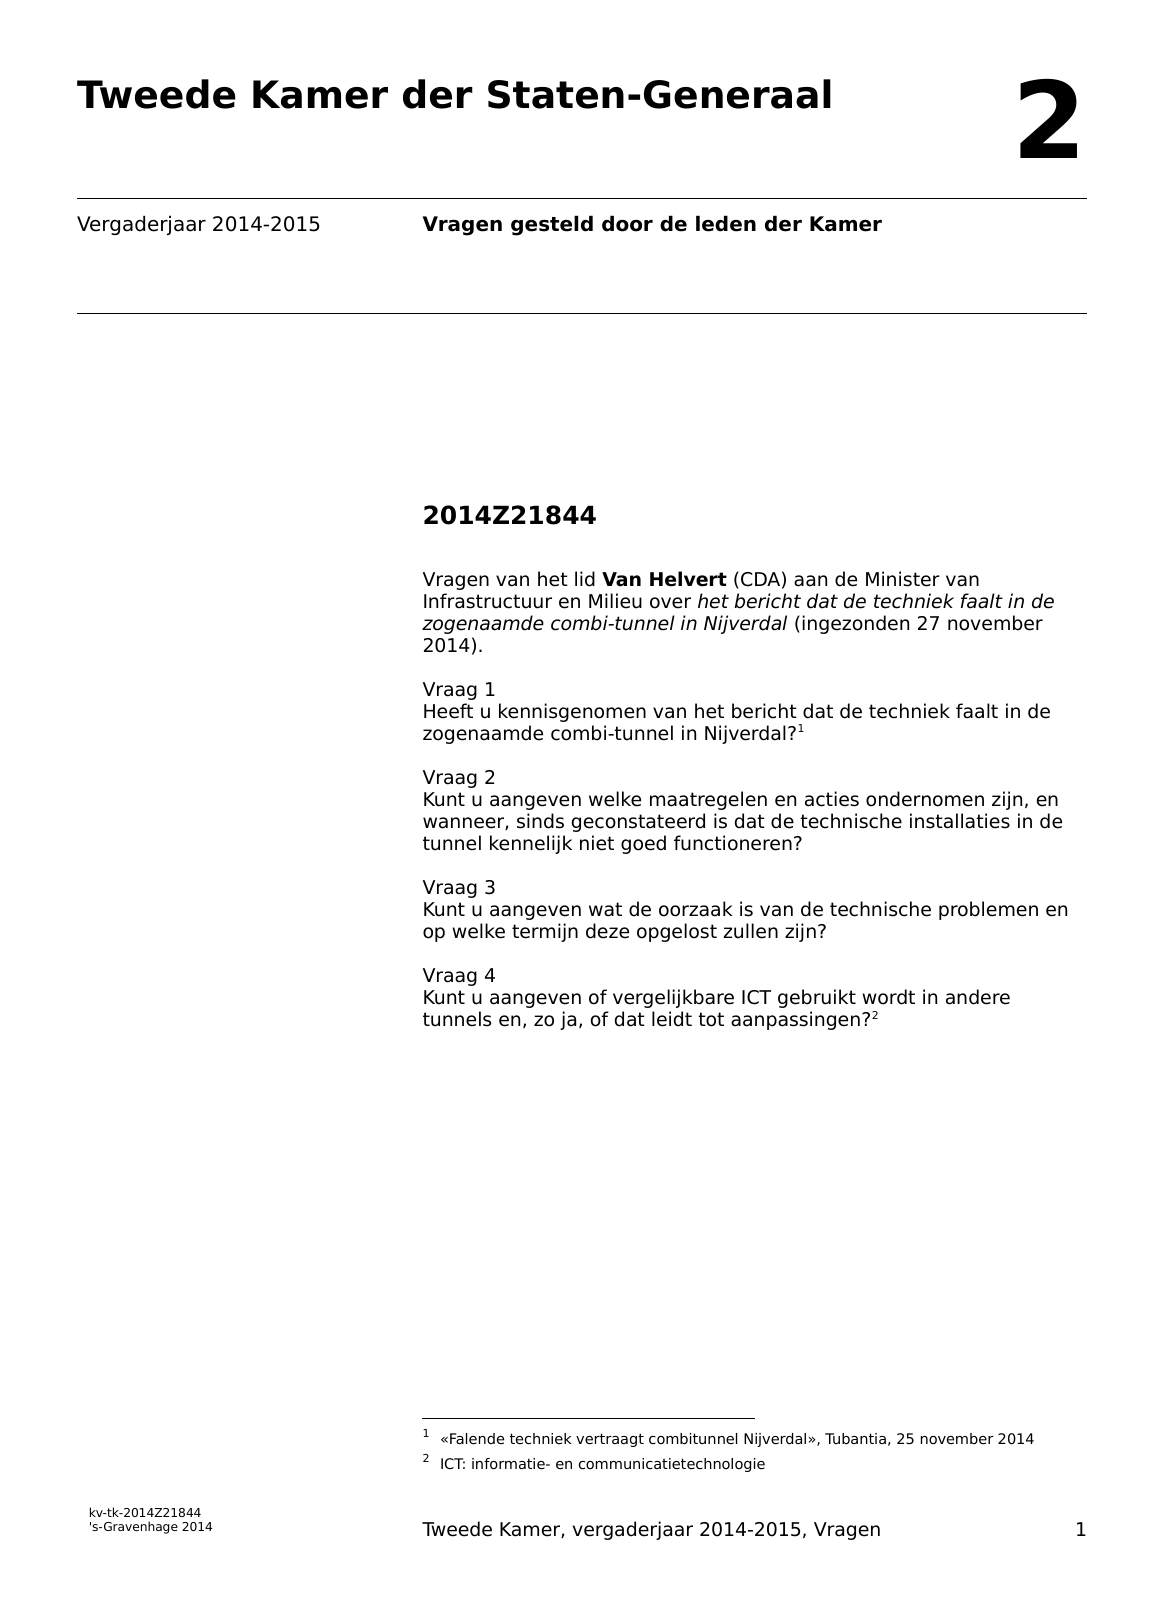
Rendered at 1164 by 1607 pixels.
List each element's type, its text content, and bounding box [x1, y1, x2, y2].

table_cell Vergaderjaar 2014-2015 [77, 199, 422, 313]
text Vraag 3 [422, 877, 1087, 899]
text Heeft u kennisgenomen van het bericht dat de techniek faalt in de zogenaamde combi-tunnel in Nijverdal? [422, 701, 1087, 745]
text Kunt u aangeven welke maatregelen en acties ondernomen zijn, en wanneer, sinds geconstateerd is dat de technische installaties in de tunnel kennelijk niet goed functioneren? [422, 789, 1087, 855]
table_cell Vragen gesteld door de leden der Kamer [422, 199, 1087, 313]
table_header Tweede Kamer der Staten-Generaal [77, 59, 886, 198]
text Vraag 4 [422, 965, 1087, 987]
text Kunt u aangeven wat de oorzaak is van de technische problemen en op welke termijn deze opgelost zullen zijn? [422, 899, 1087, 943]
text 's-Gravenhage 2014 [88, 1520, 323, 1534]
table_header 2 [886, 59, 1087, 198]
text 2014Z21844 [422, 501, 1087, 531]
text Vragen van het lid Van Helvert (CDA) aan de Minister van Infrastructuur en Milieu over het bericht dat de techniek faalt in de zogenaamde combi-tunnel in Nijverdal (ingezonden 27 november 2014). [422, 569, 1087, 657]
text kv-tk-2014Z21844 [88, 1506, 323, 1520]
text Kunt u aangeven of vergelijkbare ICT gebruikt wordt in andere tunnels en, zo ja, of dat leidt tot aanpassingen? [422, 987, 1087, 1031]
text ICT: informatie- en communicatietechnologie [422, 1452, 1087, 1474]
text «Falende techniek vertraagt combitunnel Nijverdal», Tubantia, 25 november 2014 [422, 1427, 1087, 1449]
text Vraag 1 [422, 679, 1087, 701]
text Vraag 2 [422, 767, 1087, 789]
